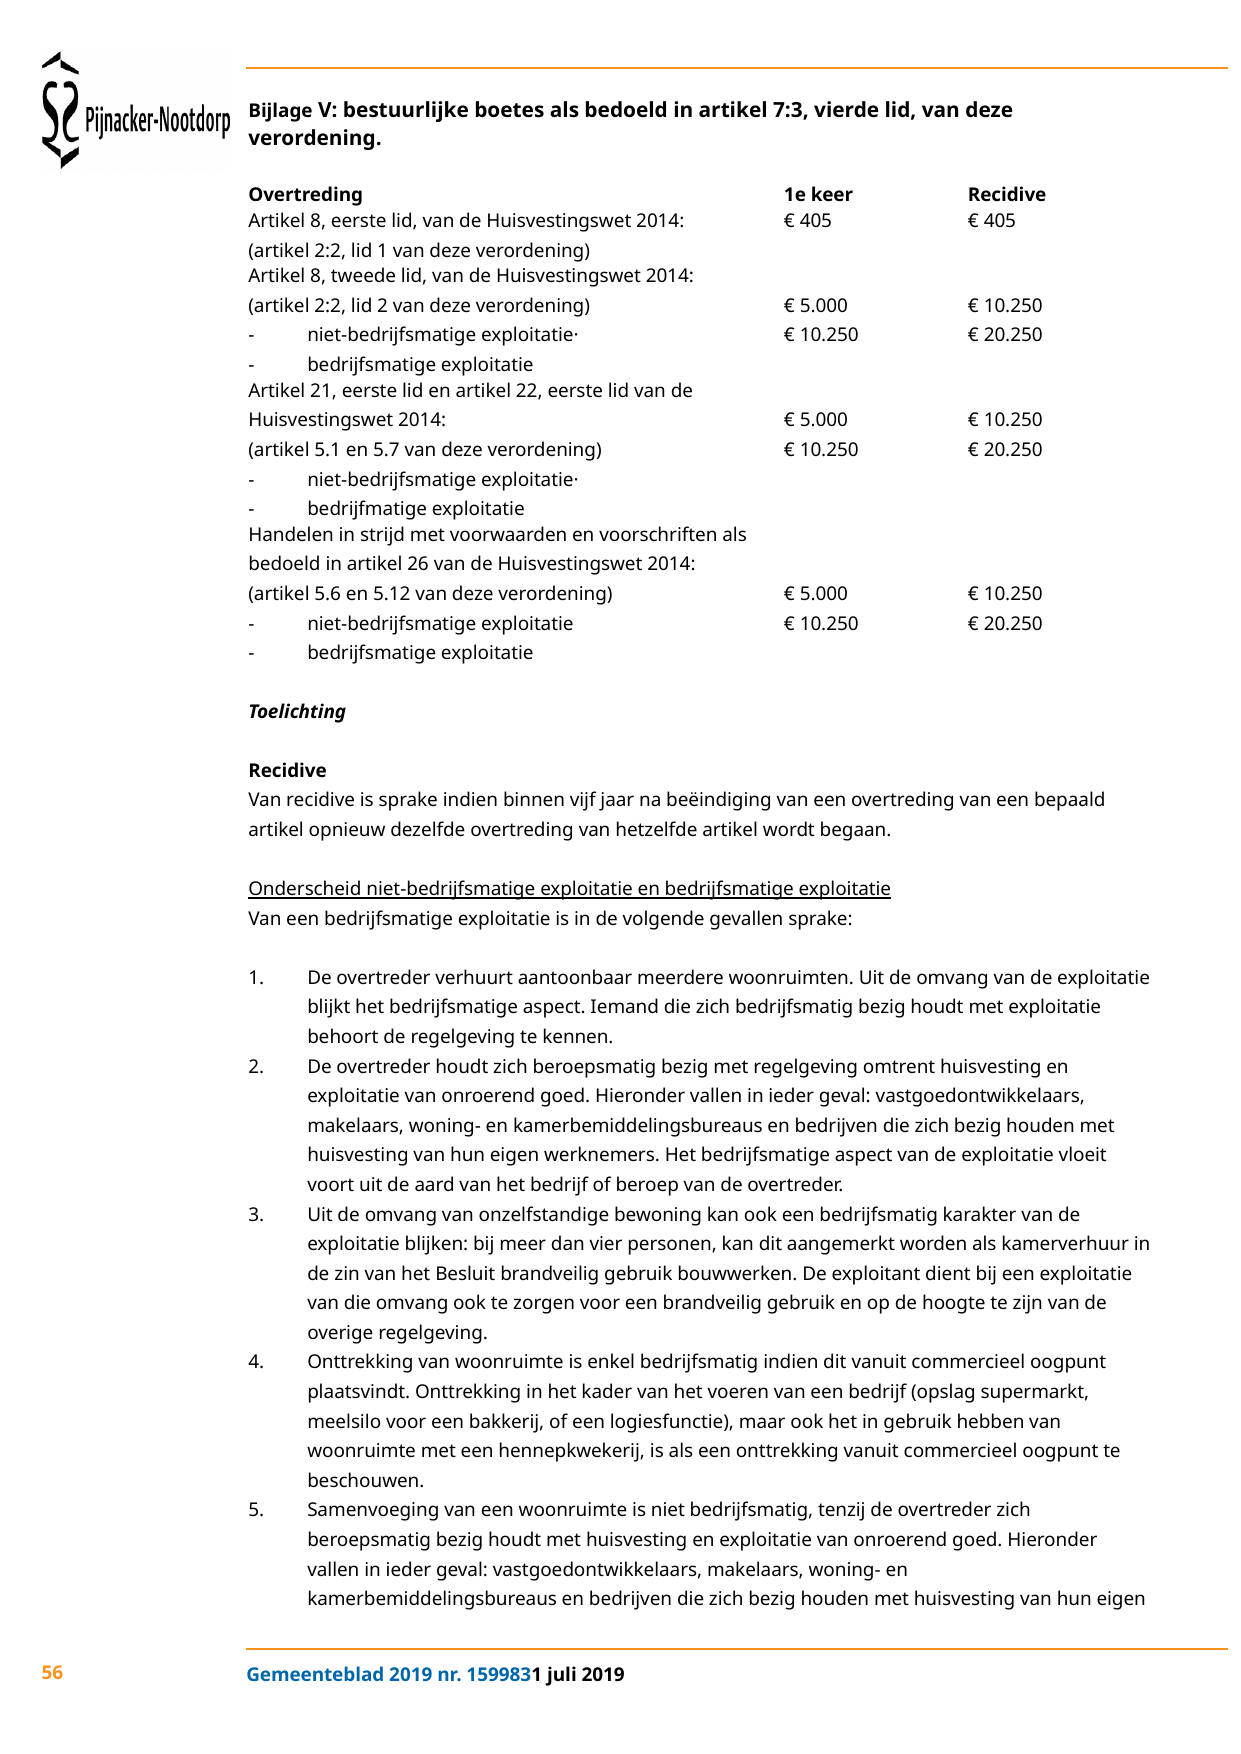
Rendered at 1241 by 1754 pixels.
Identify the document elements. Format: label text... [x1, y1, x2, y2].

text Bijlage V: bestuurlijke boetes als bedoeld in artikel 7:3, vierde lid, van deze verordening. [248, 95, 1152, 152]
list Uit de omvang van onzelfstandige bewoning kan ook een bedrijfsmatig karakter van de exploitatie blijken: bij meer dan vier personen, kan dit aangemerkt worden als kamerverhuur in de zin van het Besluit brandveilig gebruik bouwwerken. De exploitant dient bij een exploitatie van die omvang ook te zorgen voor een brandveilig gebruik en op de hoogte te zijn van de overige regelgeving. [248, 1201, 1152, 1345]
table_cell Artikel 8, eerste lid, van de Huisvestingswet 2014: (artikel 2:2, lid 1 van deze verordening) [248, 207, 784, 262]
table_cell € 5.000 € 10.250 [784, 521, 968, 665]
table_cell € 10.250 € 20.250 [968, 377, 1152, 521]
table_cell Artikel 21, eerste lid en artikel 22, eerste lid van de Huisvestingswet 2014: (artikel 5.1 en 5.7 van deze verordening) niet-bedrijfsmatige exploitatie· bedrijfmatige exploitatie [248, 377, 784, 521]
table_header Overtreding [248, 181, 784, 207]
table_header 1e keer [784, 181, 968, 207]
table_header Recidive [968, 181, 1152, 207]
text Recidive [248, 757, 1152, 783]
table_cell € 405 [968, 207, 1152, 262]
text Van een bedrijfsmatige exploitatie is in de volgende gevallen sprake: [248, 905, 1152, 931]
table_cell € 10.250 € 20.250 [968, 263, 1152, 377]
list De overtreder houdt zich beroepsmatig bezig met regelgeving omtrent huisvesting en exploitatie van onroerend goed. Hieronder vallen in ieder geval: vastgoedontwikkelaars, makelaars, woning- en kamerbemiddelingsbureaus en bedrijven die zich bezig houden met huisvesting van hun eigen werknemers. Het bedrijfsmatige aspect van de exploitatie vloeit voort uit de aard van het bedrijf of beroep van de overtreder. [248, 1053, 1152, 1197]
table_cell € 405 [784, 207, 968, 262]
text Van recidive is sprake indien binnen vijf jaar na beëindiging van een overtreding van een bepaald artikel opnieuw dezelfde overtreding van hetzelfde artikel wordt begaan. [248, 787, 1152, 842]
table_cell Handelen in strijd met voorwaarden en voorschriften als bedoeld in artikel 26 van de Huisvestingswet 2014: (artikel 5.6 en 5.12 van deze verordening) niet-bedrijfsmatige exploitatie bedrijfsmatige exploitatie [248, 521, 784, 665]
list Samenvoeging van een woonruimte is niet bedrijfsmatig, tenzij de overtreder zich beroepsmatig bezig houdt met huisvesting en exploitatie van onroerend goed. Hieronder vallen in ieder geval: vastgoedontwikkelaars, makelaars, woning- en kamerbemiddelingsbureaus en bedrijven die zich bezig houden met huisvesting van hun eigen [248, 1497, 1152, 1611]
table_cell € 10.250 € 20.250 [968, 521, 1152, 665]
text Onderscheid niet-bedrijfsmatige exploitatie en bedrijfsmatige exploitatie [248, 875, 1152, 901]
table_cell € 5.000 € 10.250 [784, 377, 968, 521]
table_cell € 5.000 € 10.250 [784, 263, 968, 377]
text Toelichting [248, 698, 1152, 724]
list De overtreder verhuurt aantoonbaar meerdere woonruimten. Uit de omvang van de exploitatie blijkt het bedrijfsmatige aspect. Iemand die zich bedrijfsmatig bezig houdt met exploitatie behoort de regelgeving te kennen. [248, 964, 1152, 1049]
list Onttrekking van woonruimte is enkel bedrijfsmatig indien dit vanuit commercieel oogpunt plaatsvindt. Onttrekking in het kader van het voeren van een bedrijf (opslag supermarkt, meelsilo voor een bakkerij, of een logiesfunctie), maar ook het in gebruik hebben van woonruimte met een hennepkwekerij, is als een onttrekking vanuit commercieel oogpunt te beschouwen. [248, 1349, 1152, 1493]
table_cell Artikel 8, tweede lid, van de Huisvestingswet 2014: (artikel 2:2, lid 2 van deze verordening) niet-bedrijfsmatige exploitatie· bedrijfsmatige exploitatie [248, 263, 784, 377]
picture [41, 47, 231, 172]
